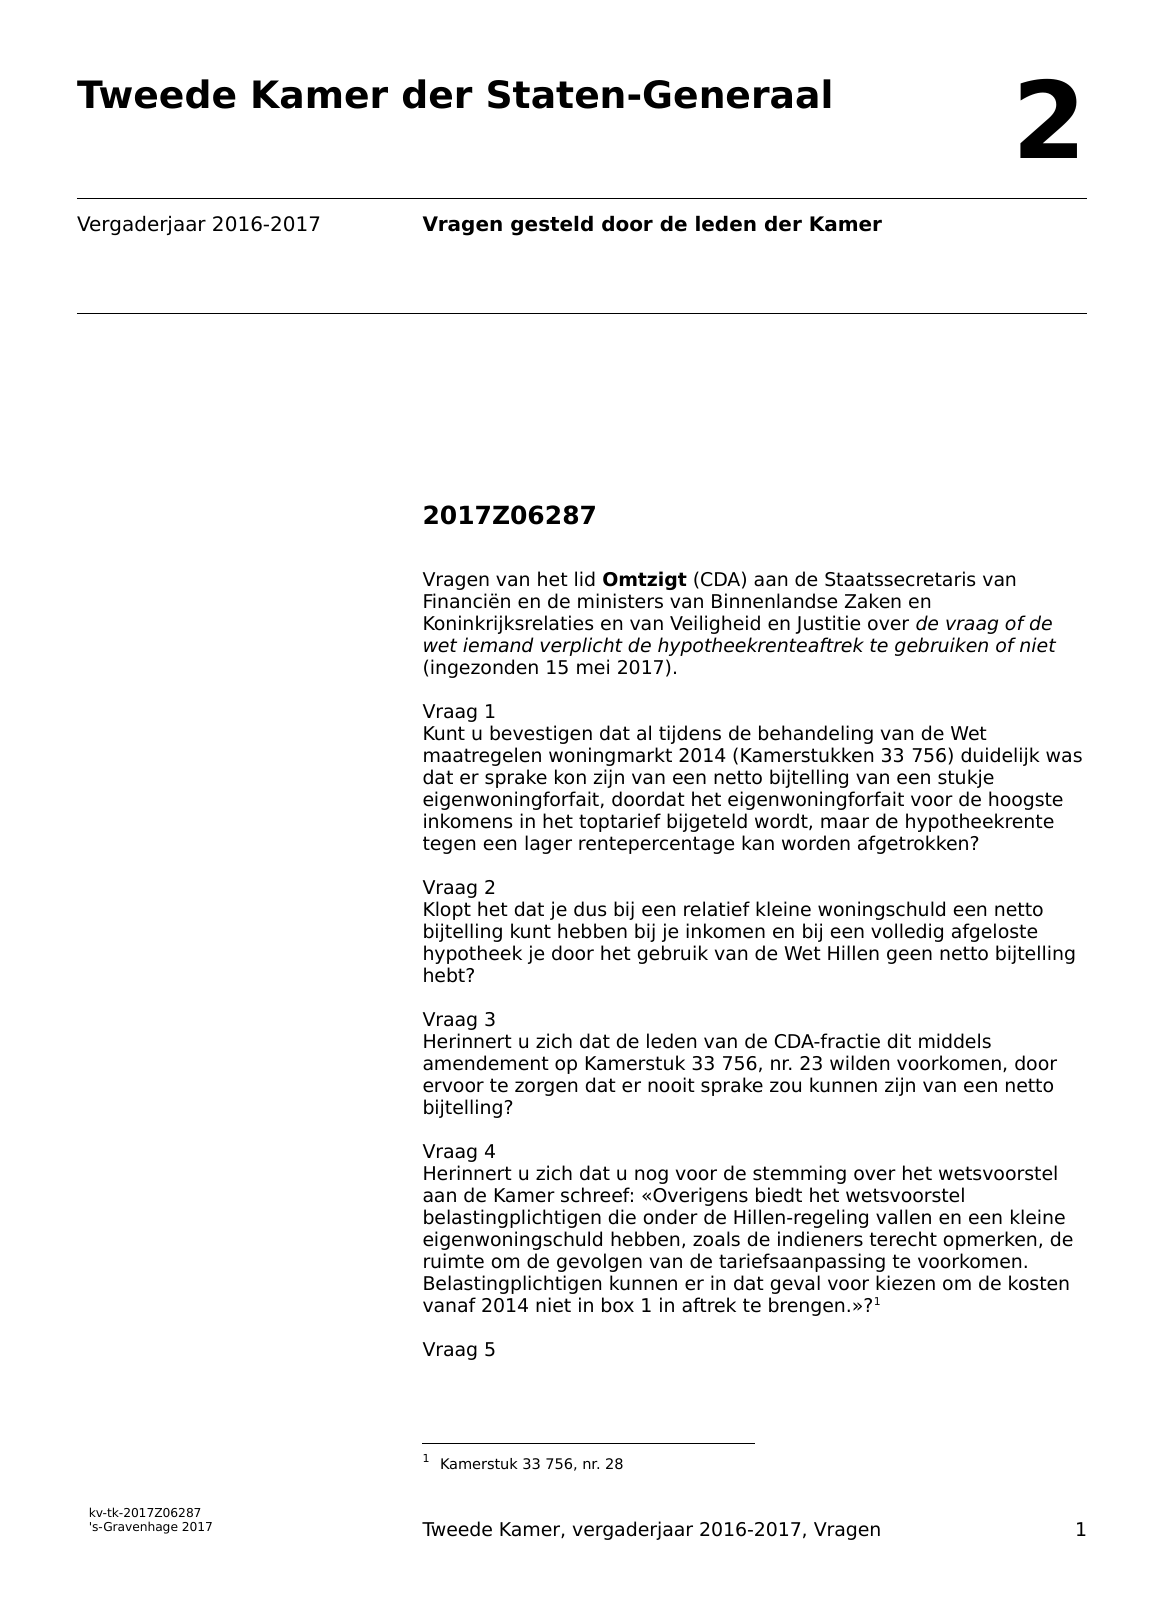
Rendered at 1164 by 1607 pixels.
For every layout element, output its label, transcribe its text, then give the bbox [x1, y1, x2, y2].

text kv-tk-2017Z06287 [88, 1506, 323, 1520]
text Herinnert u zich dat u nog voor de stemming over het wetsvoorstel aan de Kamer schreef: «Overigens biedt het wetsvoorstel belastingplichtigen die onder de Hillen-regeling vallen en een kleine eigenwoningschuld hebben, zoals de indieners terecht opmerken, de ruimte om de gevolgen van de tariefsaanpassing te voorkomen. Belastingplichtigen kunnen er in dat geval voor kiezen om de kosten vanaf 2014 niet in box 1 in aftrek te brengen.»? [422, 1163, 1087, 1317]
text Vraag 5 [422, 1339, 1087, 1361]
text Klopt het dat je dus bij een relatief kleine woningschuld een netto bijtelling kunt hebben bij je inkomen en bij een volledig afgeloste hypotheek je door het gebruik van de Wet Hillen geen netto bijtelling hebt? [422, 899, 1087, 987]
text Kamerstuk 33 756, nr. 28 [422, 1452, 1087, 1474]
text Vraag 4 [422, 1141, 1087, 1163]
text 2017Z06287 [422, 501, 1087, 531]
text Vraag 1 [422, 701, 1087, 723]
text Vraag 3 [422, 1009, 1087, 1031]
text Vragen van het lid Omtzigt (CDA) aan de Staatssecretaris van Financiën en de ministers van Binnenlandse Zaken en Koninkrijksrelaties en van Veiligheid en Justitie over de vraag of de wet iemand verplicht de hypotheekrenteaftrek te gebruiken of niet (ingezonden 15 mei 2017). [422, 569, 1087, 679]
text Herinnert u zich dat de leden van de CDA-fractie dit middels amendement op Kamerstuk 33 756, nr. 23 wilden voorkomen, door ervoor te zorgen dat er nooit sprake zou kunnen zijn van een netto bijtelling? [422, 1031, 1087, 1119]
table_cell Vergaderjaar 2016-2017 [77, 199, 422, 313]
table_header 2 [886, 59, 1087, 198]
table_cell Vragen gesteld door de leden der Kamer [422, 199, 1087, 313]
text 's-Gravenhage 2017 [88, 1520, 323, 1534]
text Kunt u bevestigen dat al tijdens de behandeling van de Wet maatregelen woningmarkt 2014 (Kamerstukken 33 756) duidelijk was dat er sprake kon zijn van een netto bijtelling van een stukje eigenwoningforfait, doordat het eigenwoningforfait voor de hoogste inkomens in het toptarief bijgeteld wordt, maar de hypotheekrente tegen een lager rentepercentage kan worden afgetrokken? [422, 723, 1087, 855]
text Vraag 2 [422, 877, 1087, 899]
table_header Tweede Kamer der Staten-Generaal [77, 59, 886, 198]
